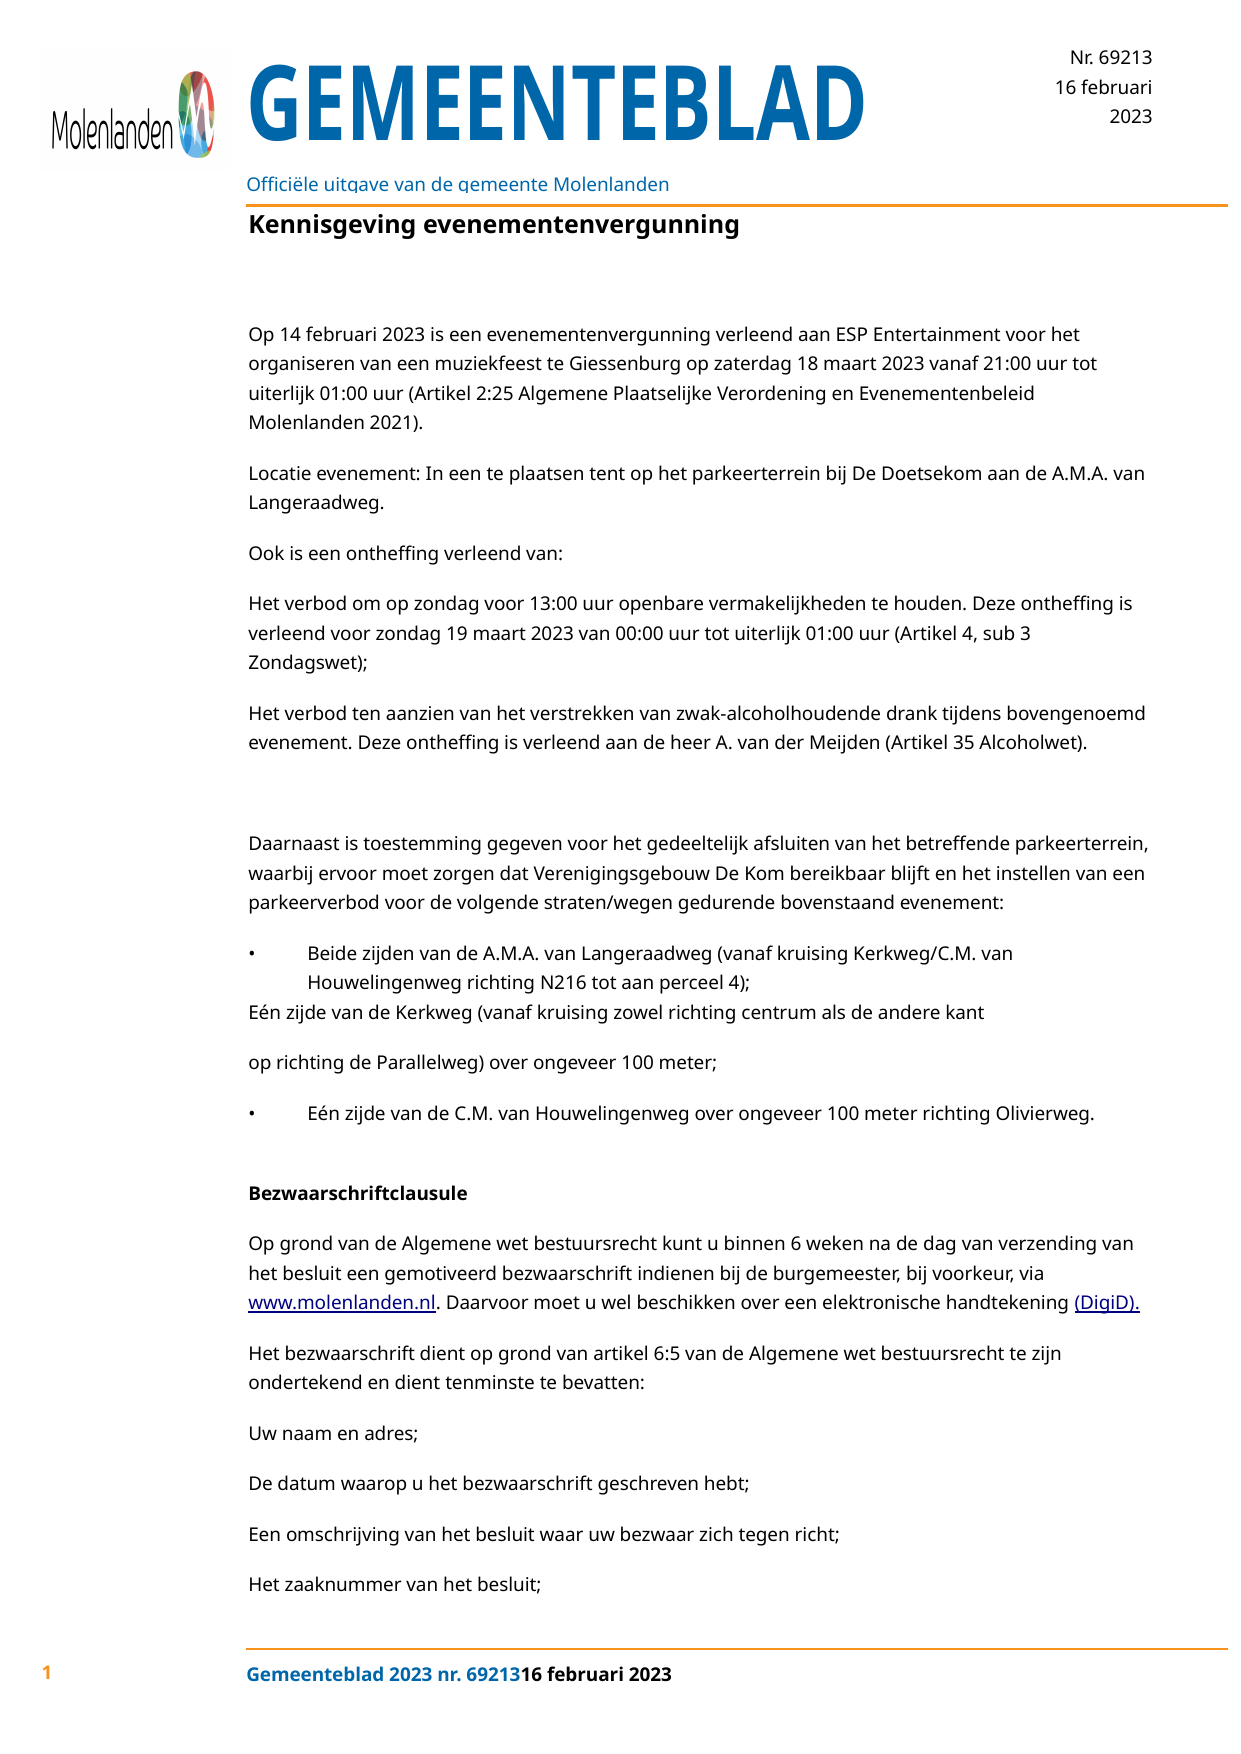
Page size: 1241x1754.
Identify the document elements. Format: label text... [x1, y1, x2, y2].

list Beide zijden van de A.M.A. van Langeraadweg (vanaf kruising Kerkweg/C.M. van Houwelingenweg richting N216 tot aan perceel 4); [248, 940, 1152, 995]
text Het verbod om op zondag voor 13:00 uur openbare vermakelijkheden te houden. Deze ontheffing is verleend voor zondag 19 maart 2023 van 00:00 uur tot uiterlijk 01:00 uur (Artikel 4, sub 3 Zondagswet); [248, 590, 1152, 675]
text Uw naam en adres; [248, 1420, 1152, 1446]
text Op grond van de Algemene wet bestuursrecht kunt u binnen 6 weken na de dag van verzending van het besluit een gemotiveerd bezwaarschrift indienen bij de burgemeester, bij voorkeur, via www.molenlanden.nl. Daarvoor moet u wel beschikken over een elektronische handtekening (DigiD). [248, 1230, 1152, 1315]
text op richting de Parallelweg) over ongeveer 100 meter; [248, 1049, 1152, 1075]
text De datum waarop u het bezwaarschrift geschreven hebt; [248, 1470, 1152, 1496]
text Locatie evenement: In een te plaatsen tent op het parkeerterrein bij De Doetsekom aan de A.M.A. van Langeraadweg. [248, 460, 1152, 515]
text Daarnaast is toestemming gegeven voor het gedeeltelijk afsluiten van het betreffende parkeerterrein, waarbij ervoor moet zorgen dat Verenigingsgebouw De Kom bereikbaar blijft en het instellen van een parkeerverbod voor de volgende straten/wegen gedurende bovenstaand evenement: [248, 830, 1152, 915]
text Eén zijde van de Kerkweg (vanaf kruising zowel richting centrum als de andere kant [248, 999, 1152, 1025]
text Het bezwaarschrift dient op grond van artikel 6:5 van de Algemene wet bestuursrecht te zijn ondertekend en dient tenminste te bevatten: [248, 1340, 1152, 1395]
picture [41, 47, 231, 172]
text Ook is een ontheffing verleend van: [248, 540, 1152, 566]
text Kennisgeving evenementenvergunning [248, 207, 1152, 241]
text Het verbod ten aanzien van het verstrekken van zwak-alcoholhoudende drank tijdens bovengenoemd evenement. Deze ontheffing is verleend aan de heer A. van der Meijden (Artikel 35 Alcoholwet). [248, 700, 1152, 755]
text Een omschrijving van het besluit waar uw bezwaar zich tegen richt; [248, 1521, 1152, 1546]
list Eén zijde van de C.M. van Houwelingenweg over ongeveer 100 meter richting Olivierweg. [248, 1100, 1152, 1126]
text Op 14 februari 2023 is een evenementenvergunning verleend aan ESP Entertainment voor het organiseren van een muziekfeest te Giessenburg op zaterdag 18 maart 2023 vanaf 21:00 uur tot uiterlijk 01:00 uur (Artikel 2:25 Algemene Plaatselijke Verordening en Evenementenbeleid Molenlanden 2021). [248, 321, 1152, 435]
text Bezwaarschriftclausule [248, 1180, 1152, 1206]
text Het zaaknummer van het besluit; [248, 1571, 1152, 1597]
